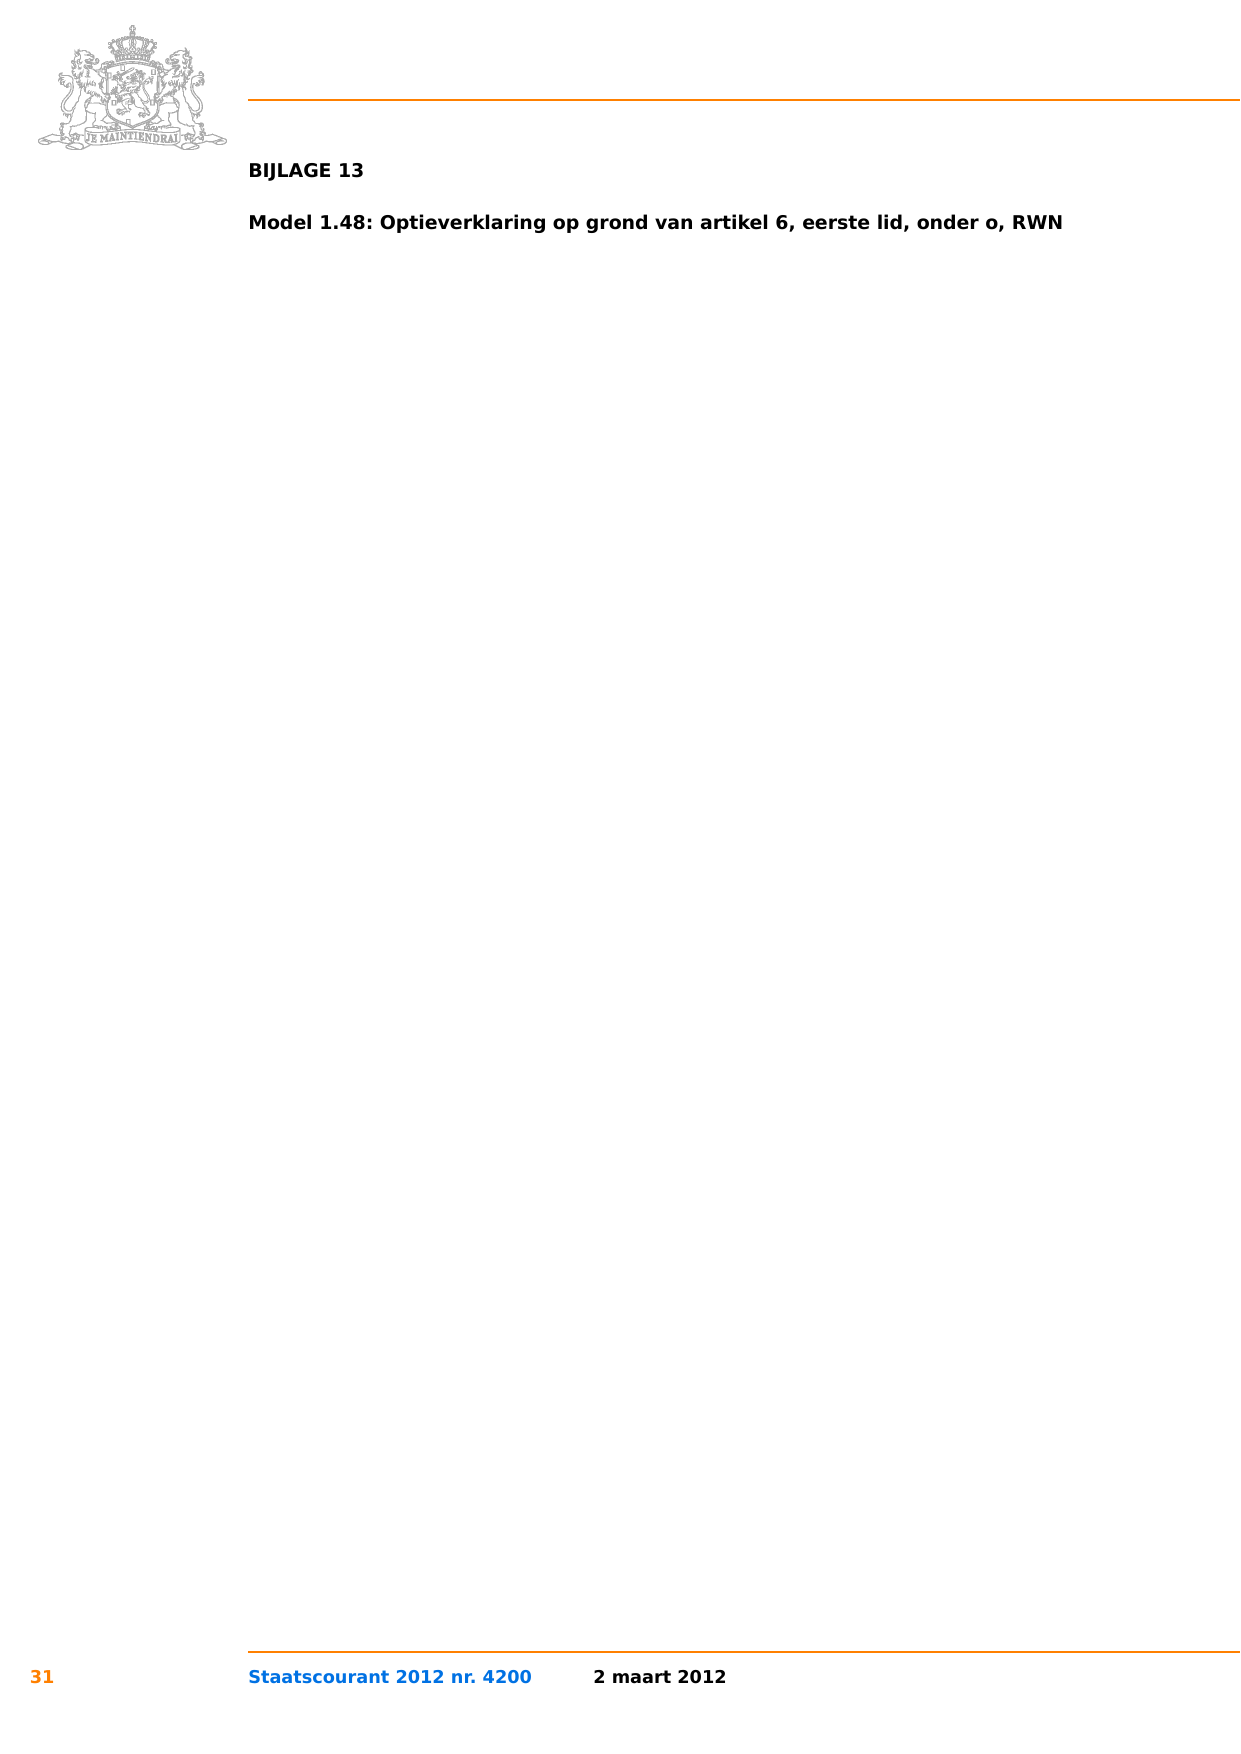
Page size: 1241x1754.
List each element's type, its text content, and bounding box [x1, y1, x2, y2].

picture [38, 25, 227, 150]
subtitle BIJLAGE 13 [248, 160, 1163, 182]
subtitle Model 1.48: Optieverklaring op grond van artikel 6, eerste lid, onder o, RWN [248, 212, 1163, 234]
